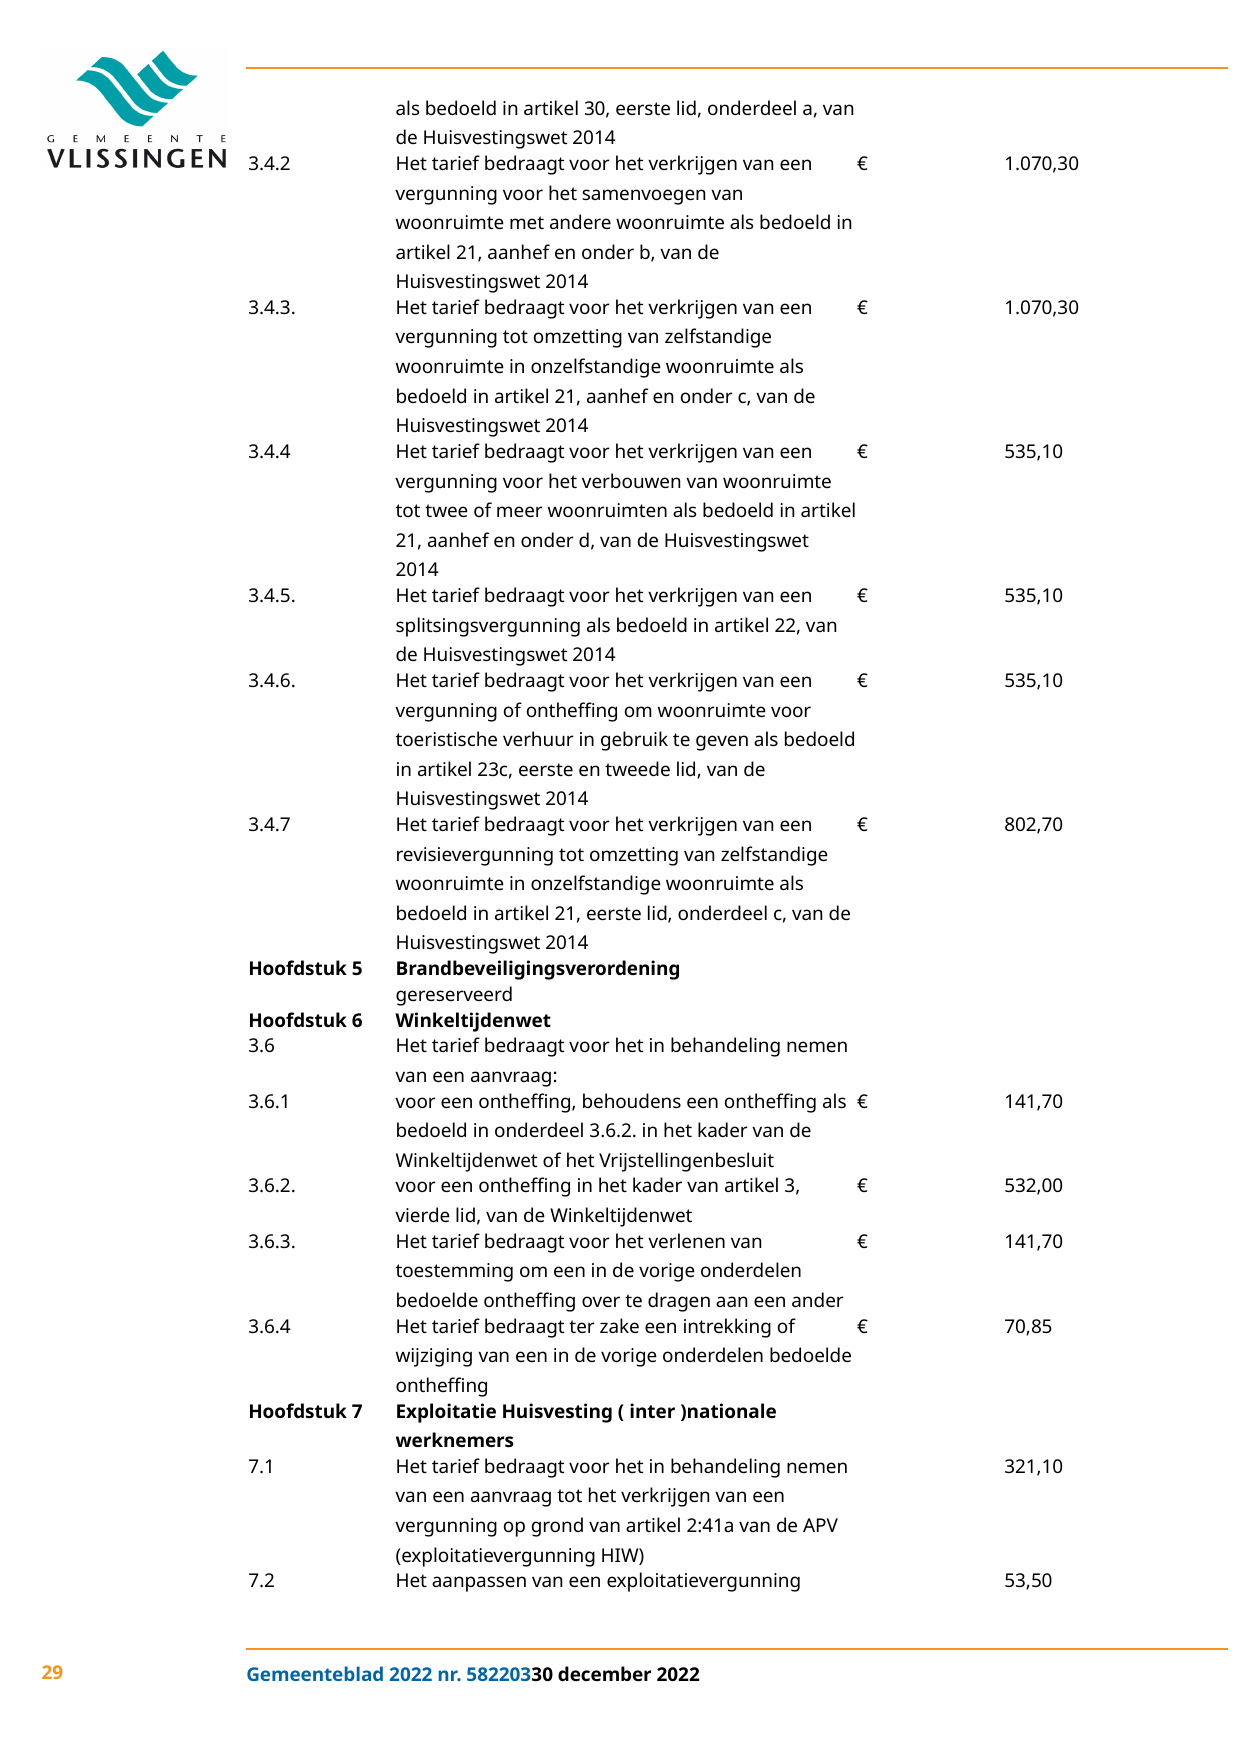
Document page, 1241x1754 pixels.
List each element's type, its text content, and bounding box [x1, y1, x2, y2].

table_cell [857, 95, 1004, 150]
table_cell [1004, 1007, 1152, 1032]
table_cell Het tarief bedraagt voor het verkrijgen van een vergunning of ontheffing om woonruimte voor toeristische verhuur in gebruik te geven als bedoeld in artikel 23c, eerste en tweede lid, van de Huisvestingswet 2014 [395, 667, 857, 811]
table_cell 535,10 [1004, 582, 1152, 667]
table_cell 3.6.2. [248, 1173, 395, 1228]
table_cell € [857, 582, 1004, 667]
table_cell 3.6.1 [248, 1088, 395, 1173]
table_cell 3.6 [248, 1033, 395, 1088]
table_cell 3.4.5. [248, 582, 395, 667]
picture [41, 47, 231, 172]
table_cell 141,70 [1004, 1228, 1152, 1313]
table_cell [857, 1033, 1004, 1088]
table_cell € [857, 150, 1004, 294]
table_cell Het tarief bedraagt voor het verkrijgen van een splitsingsvergunning als bedoeld in artikel 22, van de Huisvestingswet 2014 [395, 582, 857, 667]
table_cell Het tarief bedraagt voor het in behandeling nemen van een aanvraag tot het verkrijgen van een vergunning op grond van artikel 2:41a van de APV (exploitatievergunning HIW) [395, 1453, 857, 1568]
table_cell [857, 955, 1004, 981]
table_cell 1.070,30 [1004, 150, 1152, 294]
table_cell als bedoeld in artikel 30, eerste lid, onderdeel a, van de Huisvestingswet 2014 [395, 95, 857, 150]
table_cell Het tarief bedraagt ter zake een intrekking of wijziging van een in de vorige onderdelen bedoelde ontheffing [395, 1313, 857, 1398]
table_cell [857, 1453, 1004, 1568]
table_cell [1004, 1033, 1152, 1088]
table_cell € [857, 1173, 1004, 1228]
table_cell 3.4.6. [248, 667, 395, 811]
table_cell € [857, 1228, 1004, 1313]
table_cell 532,00 [1004, 1173, 1152, 1228]
table_cell 1.070,30 [1004, 294, 1152, 438]
table_cell 3.6.4 [248, 1313, 395, 1398]
table_cell 321,10 [1004, 1453, 1152, 1568]
table_cell [1004, 955, 1152, 981]
table_cell € [857, 1088, 1004, 1173]
table_cell [1004, 95, 1152, 150]
table_cell Hoofdstuk 7 [248, 1398, 395, 1453]
table_cell [248, 981, 395, 1007]
table_cell voor een ontheffing, behoudens een ontheffing als bedoeld in onderdeel 3.6.2. in het kader van de Winkeltijdenwet of het Vrijstellingenbesluit [395, 1088, 857, 1173]
table_cell [857, 981, 1004, 1007]
table_cell Het tarief bedraagt voor het in behandeling nemen van een aanvraag: [395, 1033, 857, 1088]
table_cell € [857, 1313, 1004, 1398]
table_cell Het tarief bedraagt voor het verkrijgen van een vergunning voor het verbouwen van woonruimte tot twee of meer woonruimten als bedoeld in artikel 21, aanhef en onder d, van de Huisvestingswet 2014 [395, 438, 857, 582]
table_cell € [857, 438, 1004, 582]
table_cell Het tarief bedraagt voor het verkrijgen van een vergunning tot omzetting van zelfstandige woonruimte in onzelfstandige woonruimte als bedoeld in artikel 21, aanhef en onder c, van de Huisvestingswet 2014 [395, 294, 857, 438]
table_cell 535,10 [1004, 667, 1152, 811]
table_cell 53,50 [1004, 1568, 1152, 1593]
table_cell 535,10 [1004, 438, 1152, 582]
table_cell [857, 1568, 1004, 1593]
table_cell € [857, 294, 1004, 438]
table_cell Het tarief bedraagt voor het verlenen van toestemming om een in de vorige onderdelen bedoelde ontheffing over te dragen aan een ander [395, 1228, 857, 1313]
table_cell [1004, 1398, 1152, 1453]
table_cell € [857, 811, 1004, 955]
table_cell € [857, 667, 1004, 811]
table_cell 3.4.2 [248, 150, 395, 294]
table_cell 802,70 [1004, 811, 1152, 955]
table_cell Hoofdstuk 6 [248, 1007, 395, 1032]
table_cell 70,85 [1004, 1313, 1152, 1398]
table_cell Het tarief bedraagt voor het verkrijgen van een revisievergunning tot omzetting van zelfstandige woonruimte in onzelfstandige woonruimte als bedoeld in artikel 21, eerste lid, onderdeel c, van de Huisvestingswet 2014 [395, 811, 857, 955]
table_cell 7.2 [248, 1568, 395, 1593]
table_cell 3.4.7 [248, 811, 395, 955]
table_cell 141,70 [1004, 1088, 1152, 1173]
table_cell Exploitatie Huisvesting ( inter )nationale werknemers [395, 1398, 857, 1453]
table_cell gereserveerd [395, 981, 857, 1007]
table_cell [857, 1398, 1004, 1453]
table_cell Het aanpassen van een exploitatievergunning [395, 1568, 857, 1593]
table_cell Het tarief bedraagt voor het verkrijgen van een vergunning voor het samenvoegen van woonruimte met andere woonruimte als bedoeld in artikel 21, aanhef en onder b, van de Huisvestingswet 2014 [395, 150, 857, 294]
table_cell voor een ontheffing in het kader van artikel 3, vierde lid, van de Winkeltijdenwet [395, 1173, 857, 1228]
table_cell Hoofdstuk 5 [248, 955, 395, 981]
table_cell 7.1 [248, 1453, 395, 1568]
table_cell Winkeltijdenwet [395, 1007, 857, 1032]
table_cell [248, 95, 395, 150]
table_cell 3.4.4 [248, 438, 395, 582]
table_cell [857, 1007, 1004, 1032]
table_cell 3.6.3. [248, 1228, 395, 1313]
table_cell [1004, 981, 1152, 1007]
table_cell 3.4.3. [248, 294, 395, 438]
table_cell Brandbeveiligingsverordening [395, 955, 857, 981]
